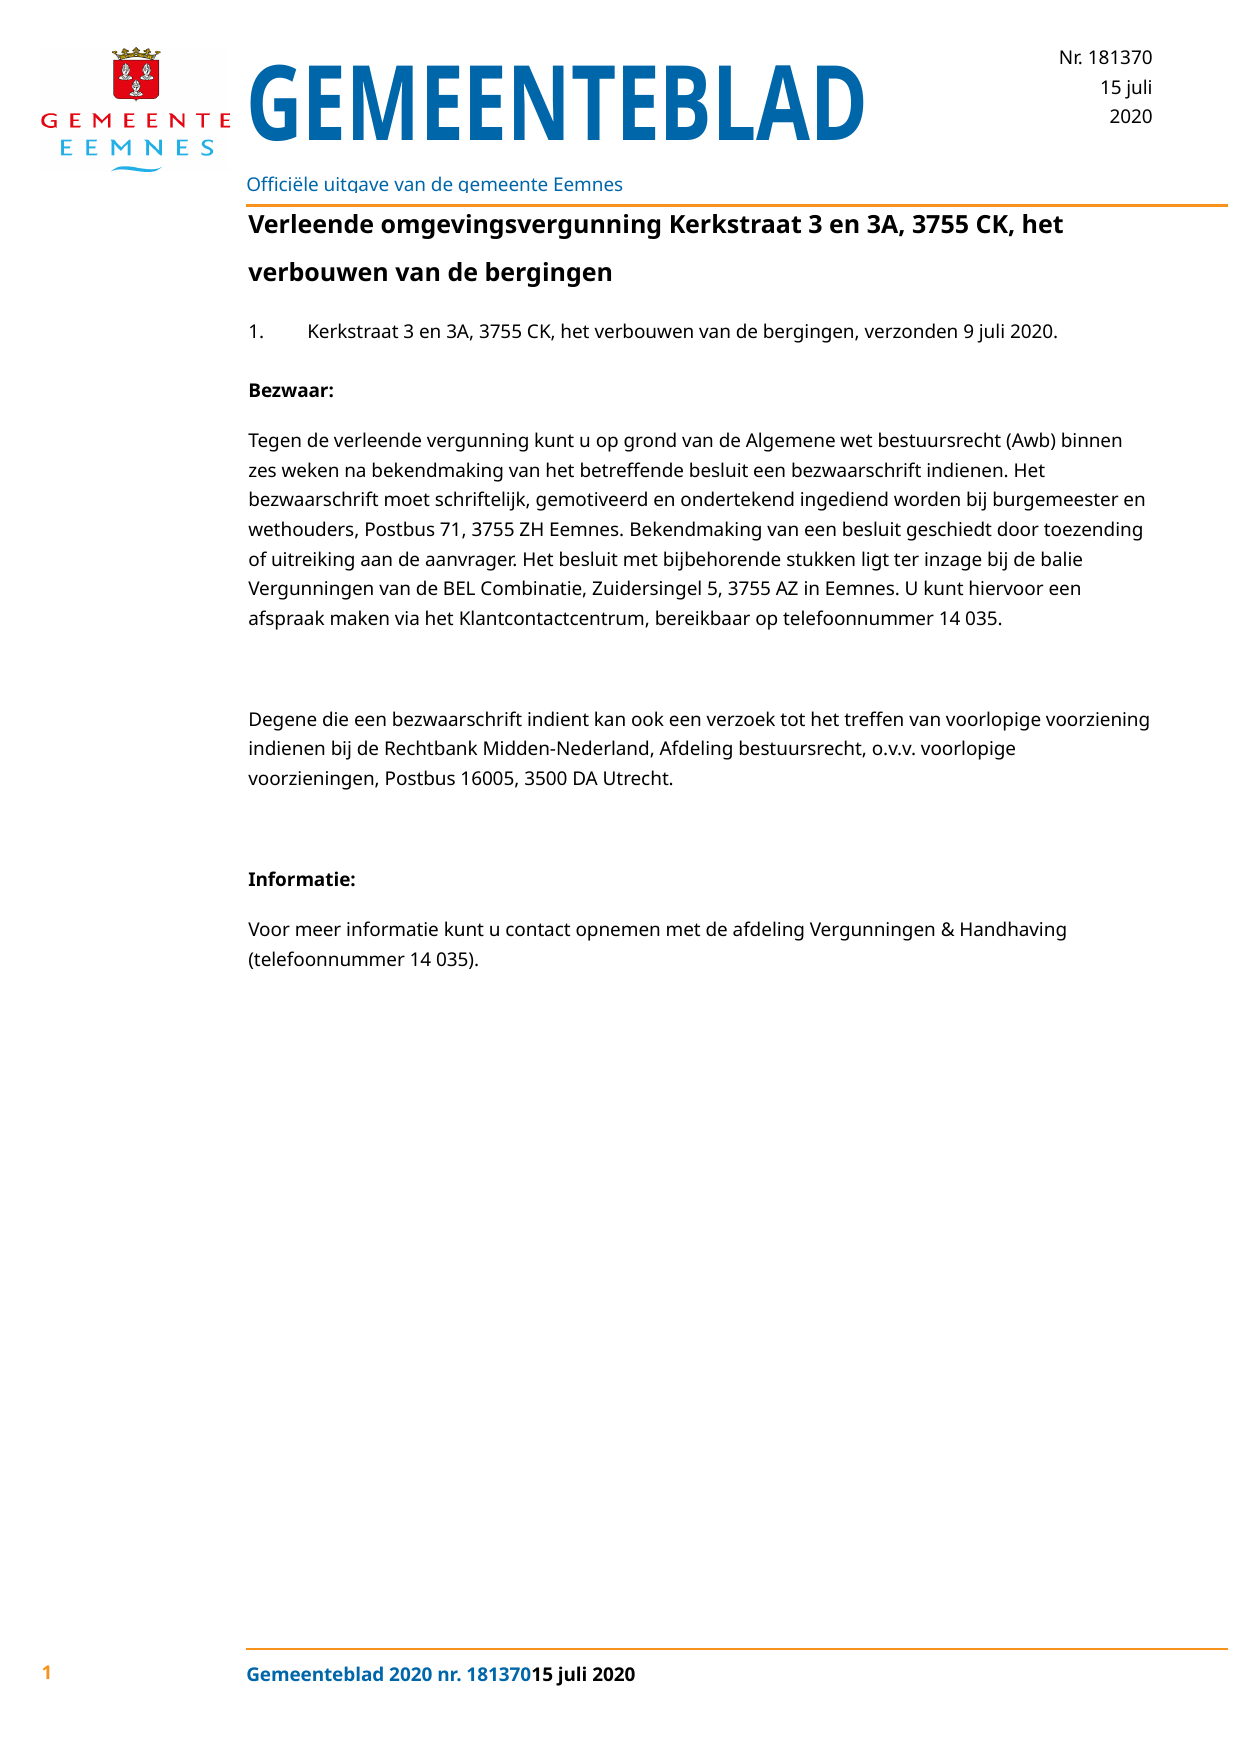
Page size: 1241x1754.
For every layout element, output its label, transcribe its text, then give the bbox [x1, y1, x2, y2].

text Voor meer informatie kunt u contact opnemen met de afdeling Vergunningen & Handhaving (telefoonnummer 14 035). [248, 916, 1152, 972]
list Kerkstraat 3 en 3A, 3755 CK, het verbouwen van de bergingen, verzonden 9 juli 2020. [248, 318, 1152, 344]
picture [41, 47, 231, 172]
text Informatie: [248, 866, 1152, 892]
text Tegen de verleende vergunning kunt u op grond van de Algemene wet bestuursrecht (Awb) binnen zes weken na bekendmaking van het betreffende besluit een bezwaarschrift indienen. Het bezwaarschrift moet schriftelijk, gemotiveerd en ondertekend ingediend worden bij burgemeester en wethouders, Postbus 71, 3755 ZH Eemnes. Bekendmaking van een besluit geschiedt door toezending of uitreiking aan de aanvrager. Het besluit met bijbehorende stukken ligt ter inzage bij de balie Vergunningen van de BEL Combinatie, Zuidersingel 5, 3755 AZ in Eemnes. U kunt hiervoor een afspraak maken via het Klantcontactcentrum, bereikbaar op telefoonnummer 14 035. [248, 427, 1152, 631]
text Bezwaar: [248, 377, 1152, 403]
text Verleende omgevingsvergunning Kerkstraat 3 en 3A, 3755 CK, het verbouwen van de bergingen [248, 207, 1152, 288]
text Degene die een bezwaarschrift indient kan ook een verzoek tot het treffen van voorlopige voorziening indienen bij de Rechtbank Midden-Nederland, Afdeling bestuursrecht, o.v.v. voorlopige voorzieningen, Postbus 16005, 3500 DA Utrecht. [248, 706, 1152, 791]
